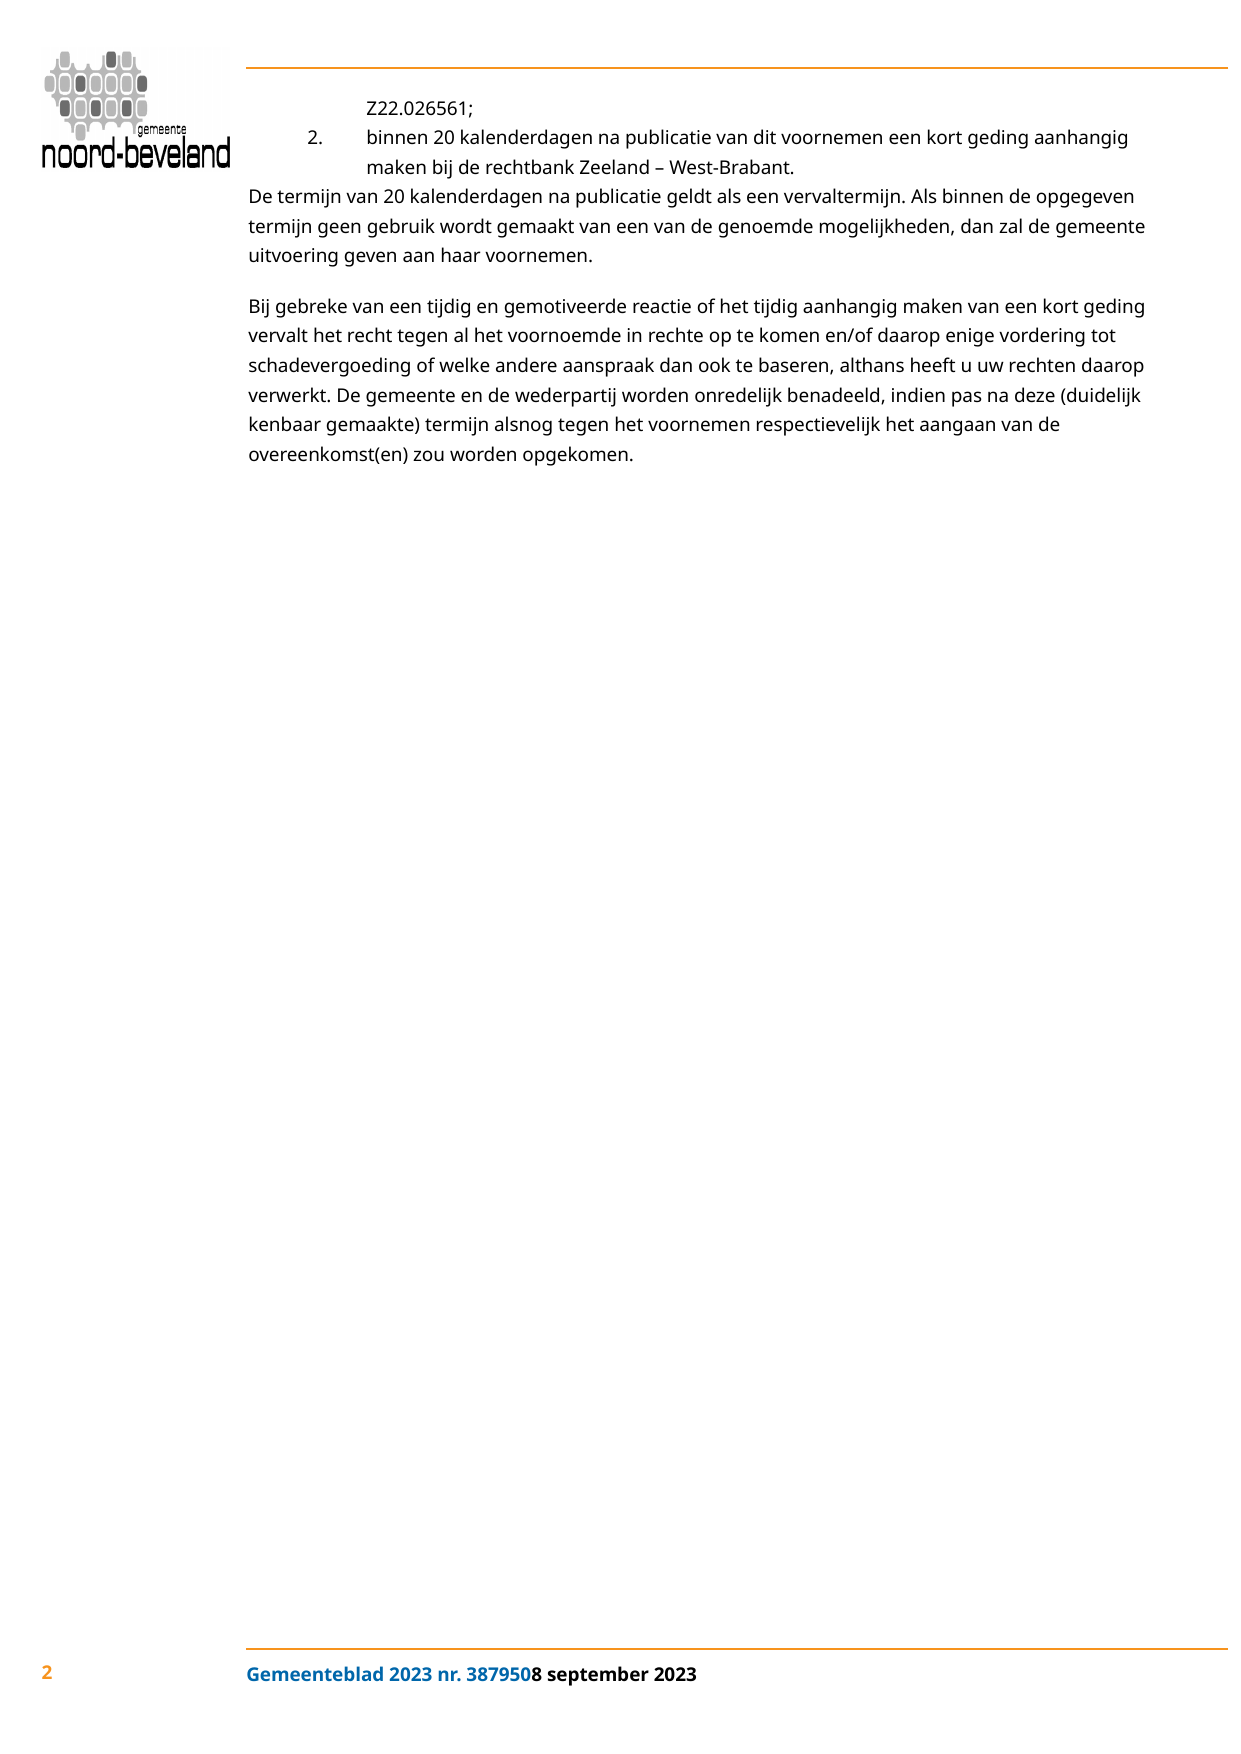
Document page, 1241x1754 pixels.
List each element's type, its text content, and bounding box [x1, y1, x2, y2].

text Bij gebreke van een tijdig en gemotiveerde reactie of het tijdig aanhangig maken van een kort geding vervalt het recht tegen al het voornoemde in rechte op te komen en/of daarop enige vordering tot schadevergoeding of welke andere aanspraak dan ook te baseren, althans heeft u uw rechten daarop verwerkt. De gemeente en de wederpartij worden onredelijk benadeeld, indien pas na deze (duidelijk kenbaar gemaakte) termijn alsnog tegen het voornemen respectievelijk het aangaan van de overeenkomst(en) zou worden opgekomen. [248, 293, 1152, 467]
picture [41, 47, 231, 172]
text De termijn van 20 kalenderdagen na publicatie geldt als een vervaltermijn. Als binnen de opgegeven termijn geen gebruik wordt gemaakt van een van de genoemde mogelijkheden, dan zal de gemeente uitvoering geven aan haar voornemen. [248, 183, 1152, 268]
list Z22.026561; [307, 95, 1152, 121]
list binnen 20 kalenderdagen na publicatie van dit voornemen een kort geding aanhangig maken bij de rechtbank Zeeland – West-Brabant. [307, 124, 1152, 180]
